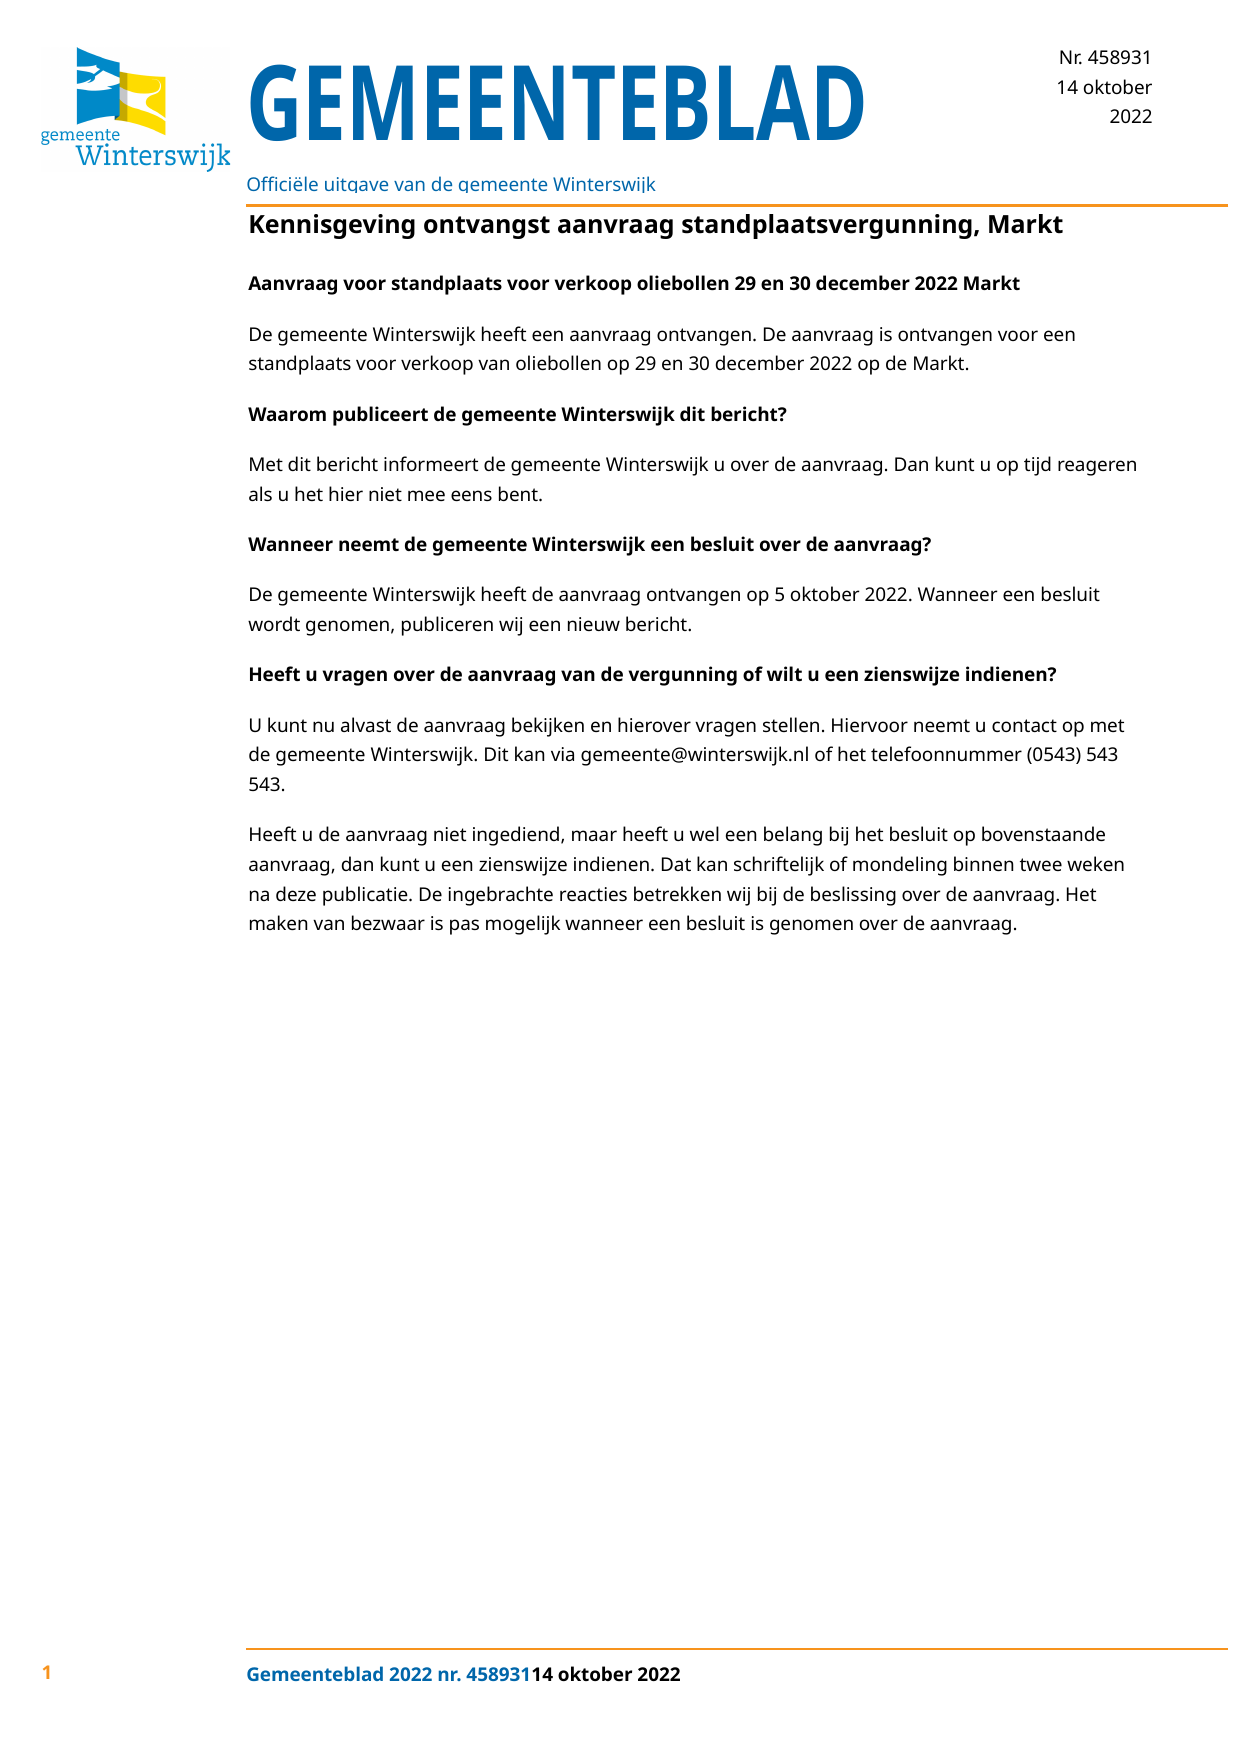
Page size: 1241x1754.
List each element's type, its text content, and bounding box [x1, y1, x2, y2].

text Kennisgeving ontvangst aanvraag standplaatsvergunning, Markt [248, 207, 1152, 241]
picture [41, 47, 231, 172]
text U kunt nu alvast de aanvraag bekijken en hierover vragen stellen. Hiervoor neemt u contact op met de gemeente Winterswijk. Dit kan via gemeente@winterswijk.nl of het telefoonnummer (0543) 543 543. [248, 712, 1152, 797]
text Wanneer neemt de gemeente Winterswijk een besluit over de aanvraag? [248, 531, 1152, 557]
text De gemeente Winterswijk heeft de aanvraag ontvangen op 5 oktober 2022. Wanneer een besluit wordt genomen, publiceren wij een nieuw bericht. [248, 582, 1152, 637]
picture [225, 153, 231, 162]
text Heeft u vragen over de aanvraag van de vergunning of wilt u een zienswijze indienen? [248, 662, 1152, 687]
text Heeft u de aanvraag niet ingediend, maar heeft u wel een belang bij het besluit op bovenstaande aanvraag, dan kunt u een zienswijze indienen. Dat kan schriftelijk of mondeling binnen twee weken na deze publicatie. De ingebrachte reacties betrekken wij bij de beslissing over de aanvraag. Het maken van bezwaar is pas mogelijk wanneer een besluit is genomen over de aanvraag. [248, 822, 1152, 936]
text Met dit bericht informeert de gemeente Winterswijk u over de aanvraag. Dan kunt u op tijd reageren als u het hier niet mee eens bent. [248, 451, 1152, 506]
text Aanvraag voor standplaats voor verkoop oliebollen 29 en 30 december 2022 Markt [248, 270, 1152, 296]
text Waarom publiceert de gemeente Winterswijk dit bericht? [248, 401, 1152, 426]
text De gemeente Winterswijk heeft een aanvraag ontvangen. De aanvraag is ontvangen voor een standplaats voor verkoop van oliebollen op 29 en 30 december 2022 op de Markt. [248, 321, 1152, 376]
